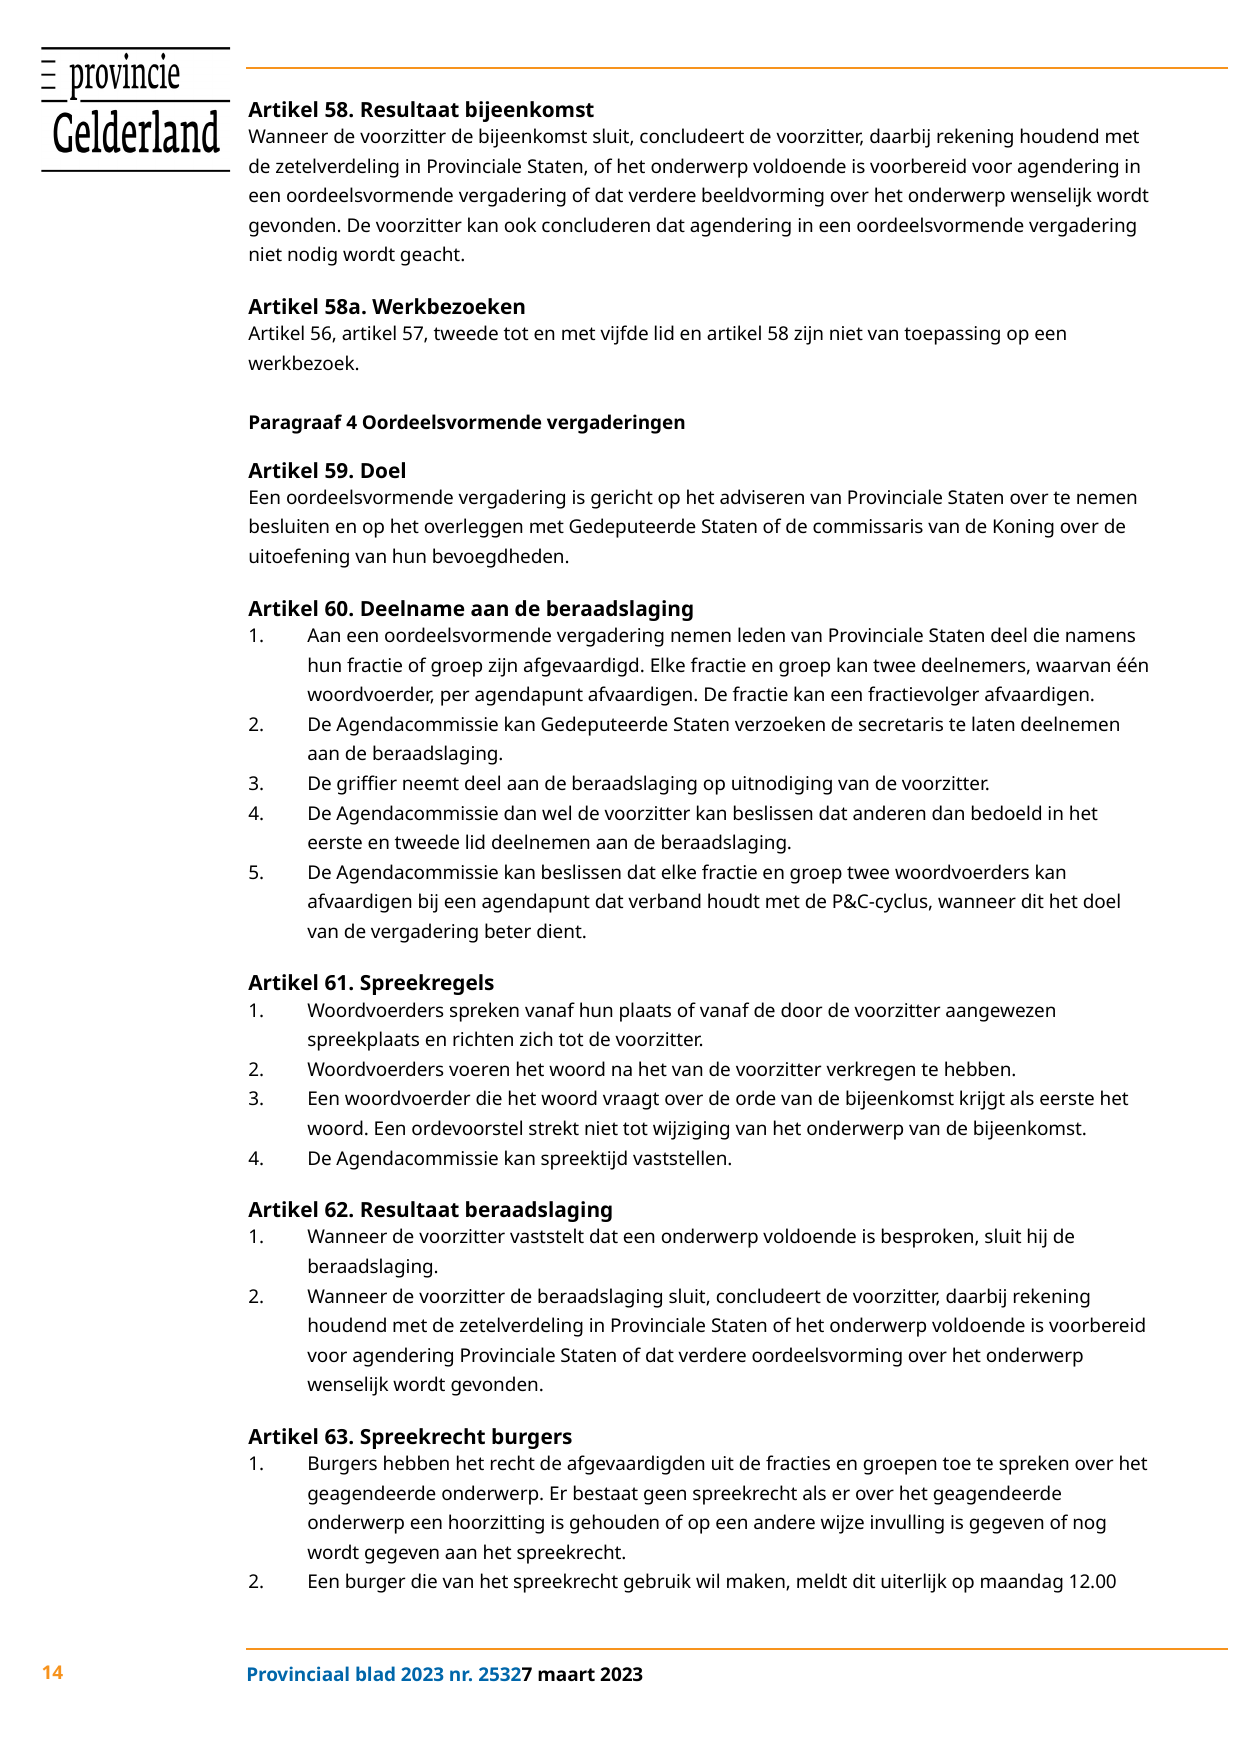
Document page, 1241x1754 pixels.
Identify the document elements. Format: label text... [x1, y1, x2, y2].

list Woordvoerders voeren het woord na het van de voorzitter verkregen te hebben. [248, 1056, 1152, 1082]
text Artikel 59. Doel [248, 456, 1152, 484]
text Artikel 58. Resultaat bijeenkomst [248, 95, 1152, 123]
list Aan een oordeelsvormende vergadering nemen leden van Provinciale Staten deel die namens hun fractie of groep zijn afgevaardigd. Elke fractie en groep kan twee deelnemers, waarvan één woordvoerder, per agendapunt afvaardigen. De fractie kan een fractievolger afvaardigen. [248, 622, 1152, 707]
text Wanneer de voorzitter de bijeenkomst sluit, concludeert de voorzitter, daarbij rekening houdend met de zetelverdeling in Provinciale Staten, of het onderwerp voldoende is voorbereid voor agendering in een oordeelsvormende vergadering of dat verdere beeldvorming over het onderwerp wenselijk wordt gevonden. De voorzitter kan ook concluderen dat agendering in een oordeelsvormende vergadering niet nodig wordt geacht. [248, 123, 1152, 267]
text Artikel 58a. Werkbezoeken [248, 292, 1152, 320]
list Een woordvoerder die het woord vraagt over de orde van de bijeenkomst krijgt als eerste het woord. Een ordevoorstel strekt niet tot wijziging van het onderwerp van de bijeenkomst. [248, 1086, 1152, 1141]
text Artikel 62. Resultaat beraadslaging [248, 1195, 1152, 1224]
text Artikel 61. Spreekregels [248, 968, 1152, 997]
text Een oordeelsvormende vergadering is gericht op het adviseren van Provinciale Staten over te nemen besluiten en op het overleggen met Gedeputeerde Staten of de commissaris van de Koning over de uitoefening van hun bevoegdheden. [248, 484, 1152, 569]
text Artikel 63. Spreekrecht burgers [248, 1422, 1152, 1450]
list De Agendacommissie dan wel de voorzitter kan beslissen dat anderen dan bedoeld in het eerste en tweede lid deelnemen aan de beraadslaging. [248, 800, 1152, 855]
list Een burger die van het spreekrecht gebruik wil maken, meldt dit uiterlijk op maandag 12.00 [248, 1569, 1152, 1594]
picture [41, 47, 231, 172]
text Artikel 56, artikel 57, tweede tot en met vijfde lid en artikel 58 zijn niet van toepassing op een werkbezoek. [248, 320, 1152, 376]
list De Agendacommissie kan Gedeputeerde Staten verzoeken de secretaris te laten deelnemen aan de beraadslaging. [248, 711, 1152, 766]
list De Agendacommissie kan spreektijd vaststellen. [248, 1145, 1152, 1171]
list Burgers hebben het recht de afgevaardigden uit de fracties en groepen toe te spreken over het geagendeerde onderwerp. Er bestaat geen spreekrecht als er over het geagendeerde onderwerp een hoorzitting is gehouden of op een andere wijze invulling is gegeven of nog wordt gegeven aan het spreekrecht. [248, 1450, 1152, 1565]
list Wanneer de voorzitter vaststelt dat een onderwerp voldoende is besproken, sluit hij de beraadslaging. [248, 1224, 1152, 1279]
list De Agendacommissie kan beslissen dat elke fractie en groep twee woordvoerders kan afvaardigen bij een agendapunt dat verband houdt met de P&C-cyclus, wanneer dit het doel van de vergadering beter dient. [248, 859, 1152, 944]
list Wanneer de voorzitter de beraadslaging sluit, concludeert de voorzitter, daarbij rekening houdend met de zetelverdeling in Provinciale Staten of het onderwerp voldoende is voorbereid voor agendering Provinciale Staten of dat verdere oordeelsvorming over het onderwerp wenselijk wordt gevonden. [248, 1283, 1152, 1397]
text Paragraaf 4 Oordeelsvormende vergaderingen [248, 409, 1152, 435]
text Artikel 60. Deelname aan de beraadslaging [248, 594, 1152, 622]
list Woordvoerders spreken vanaf hun plaats of vanaf de door de voorzitter aangewezen spreekplaats en richten zich tot de voorzitter. [248, 997, 1152, 1052]
list De griffier neemt deel aan de beraadslaging op uitnodiging van de voorzitter. [248, 770, 1152, 796]
